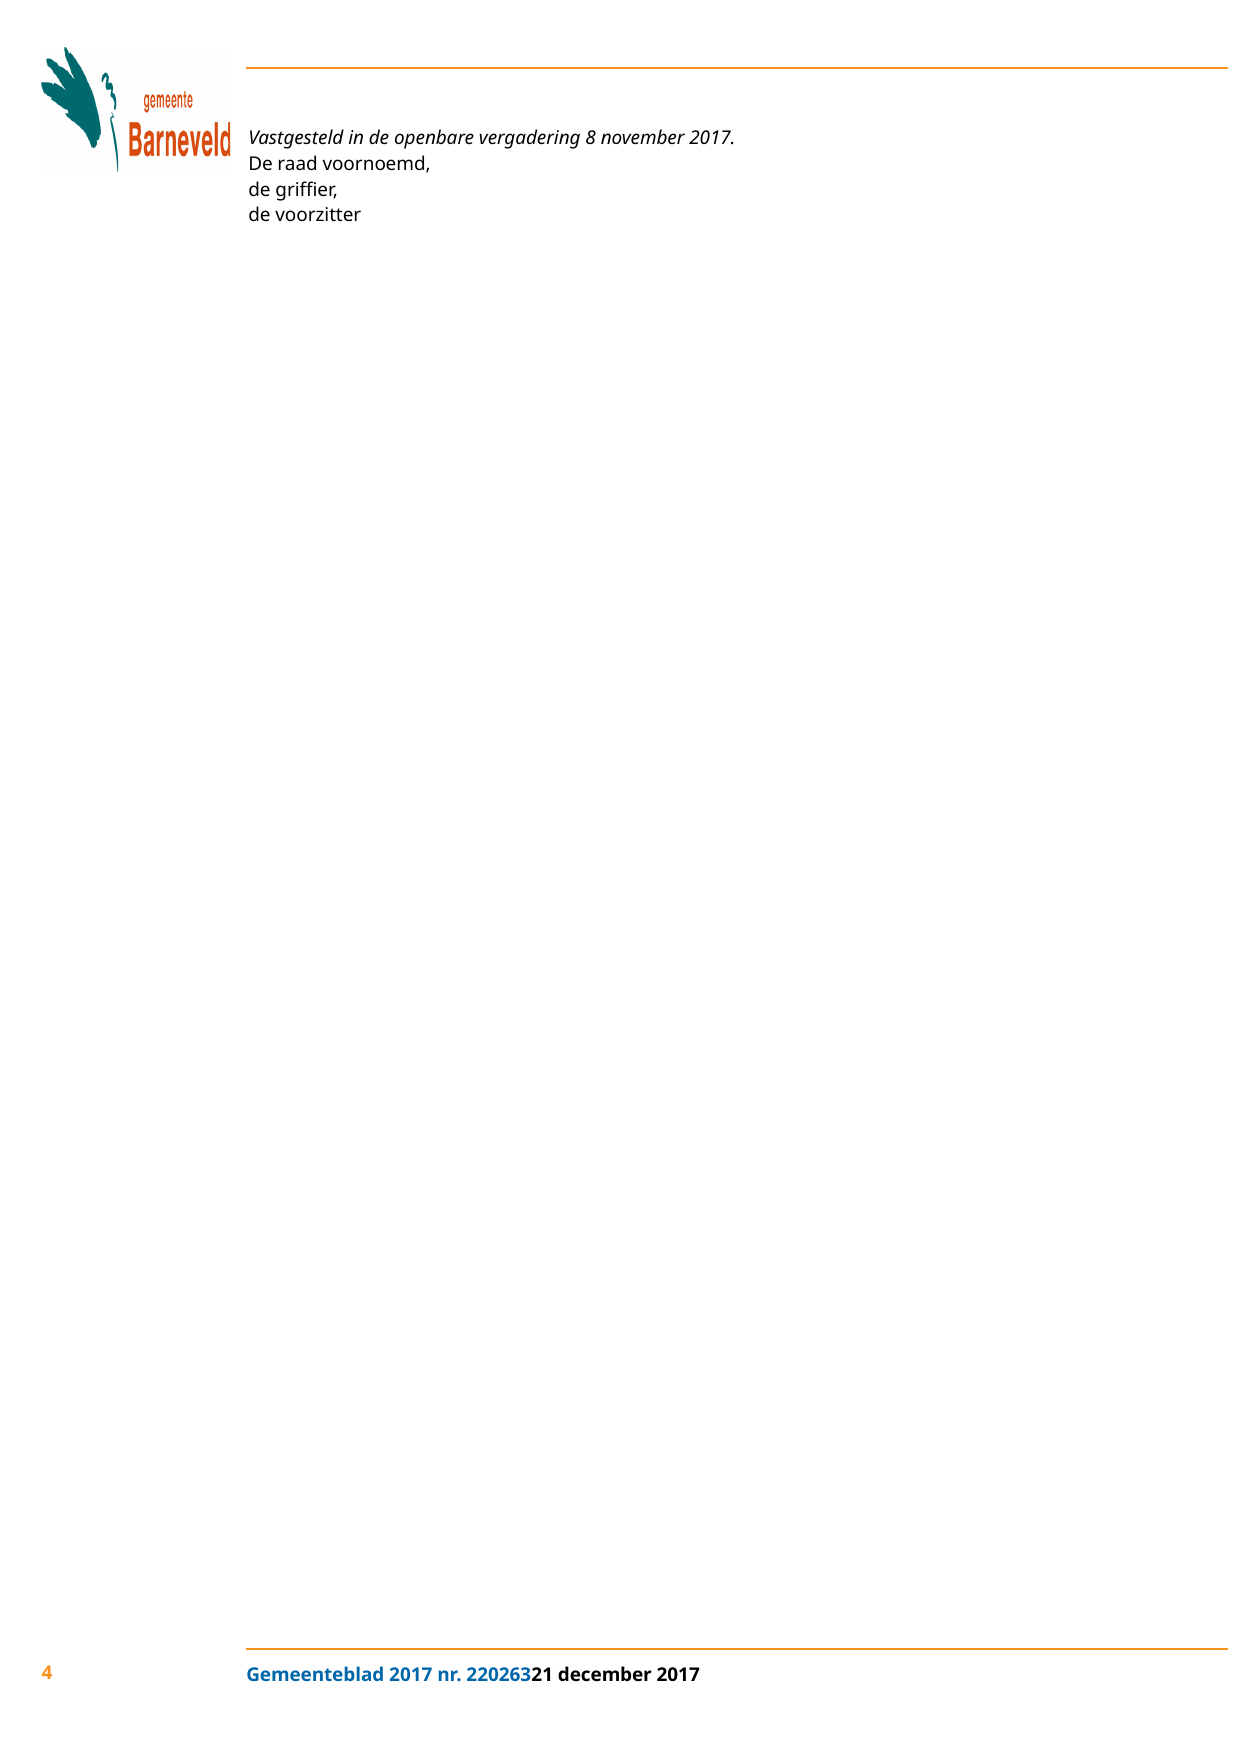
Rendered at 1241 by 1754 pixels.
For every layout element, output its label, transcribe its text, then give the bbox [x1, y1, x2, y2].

text De raad voornoemd, [248, 150, 1152, 176]
picture [41, 47, 231, 172]
text de griffier, [248, 176, 1152, 202]
text de voorzitter [248, 202, 1152, 227]
text Vastgesteld in de openbare vergadering 8 november 2017. [248, 124, 1152, 150]
